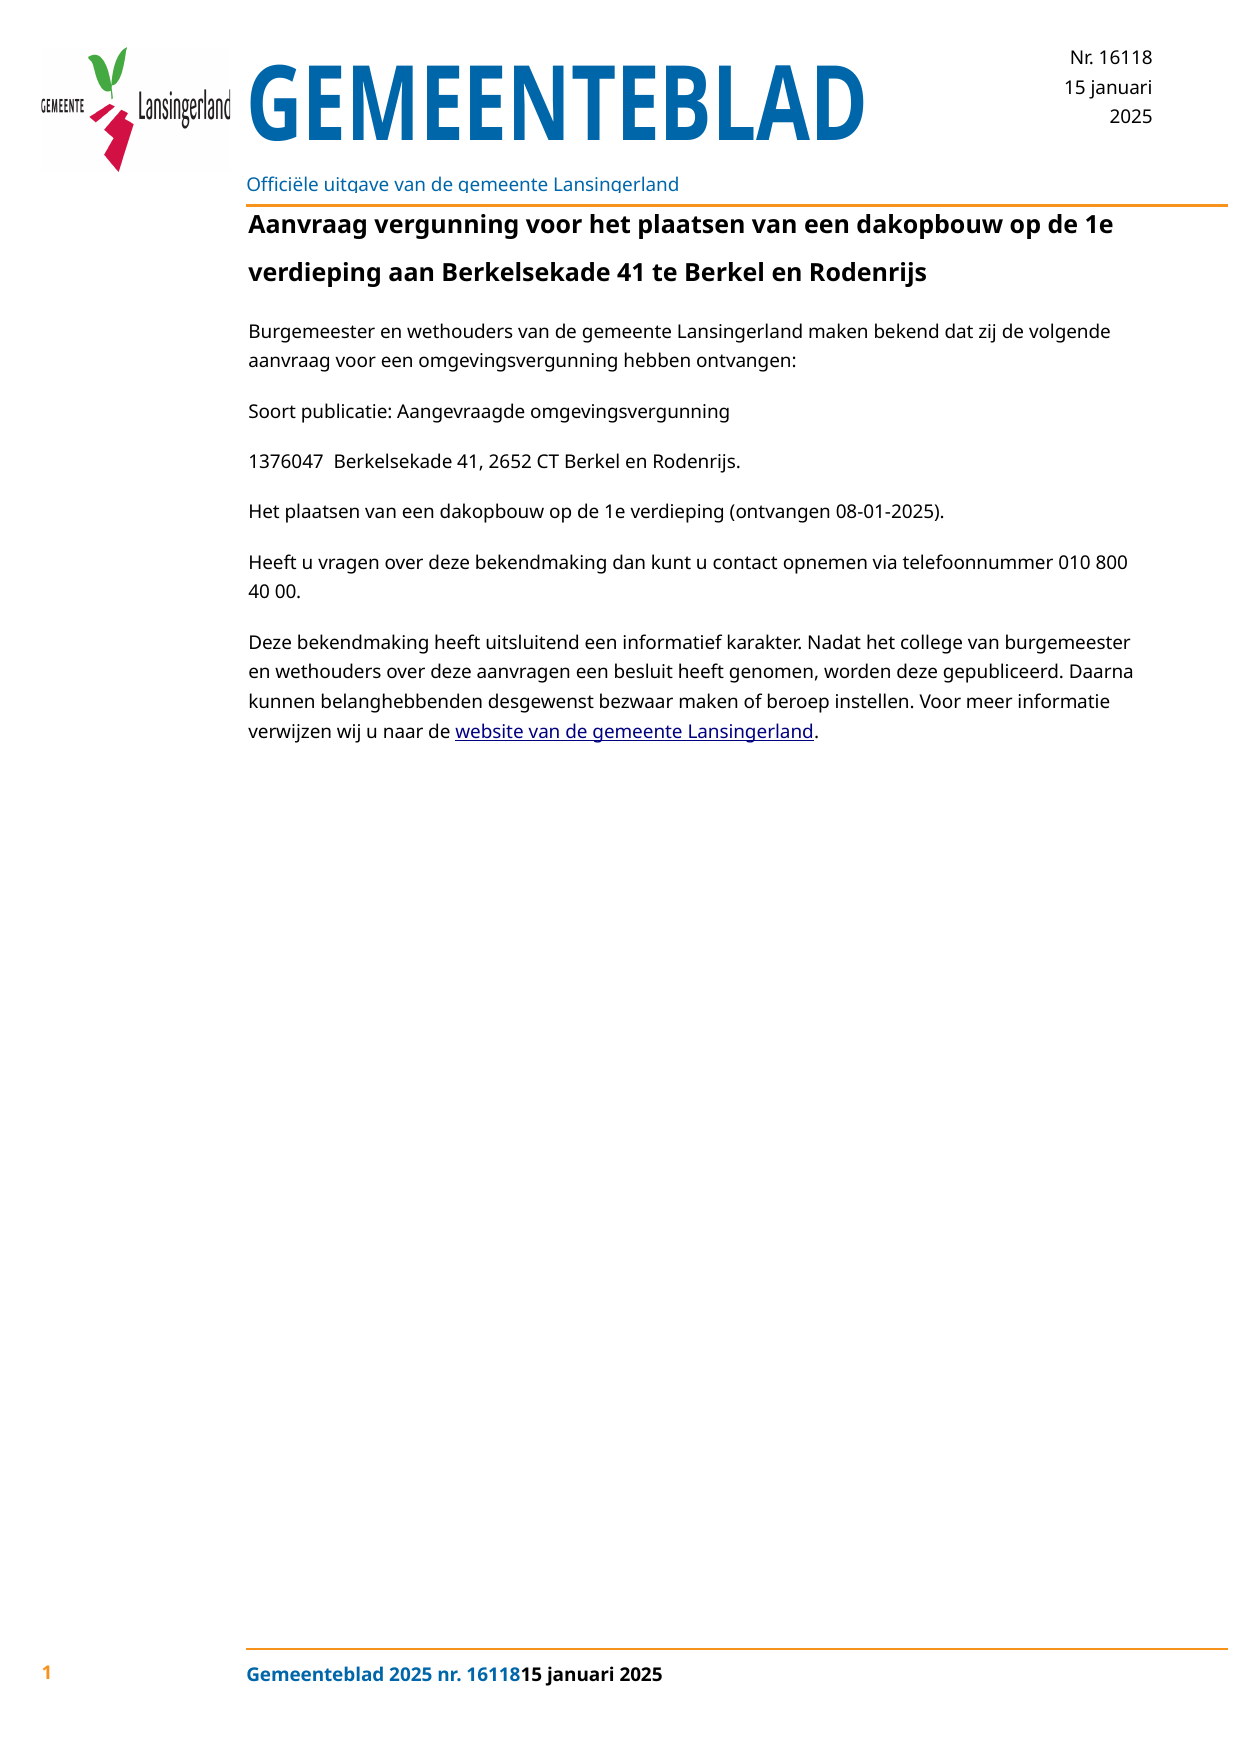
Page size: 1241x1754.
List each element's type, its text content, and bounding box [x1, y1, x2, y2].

text Aanvraag vergunning voor het plaatsen van een dakopbouw op de 1e verdieping aan Berkelsekade 41 te Berkel en Rodenrijs [248, 207, 1152, 288]
text Deze bekendmaking heeft uitsluitend een informatief karakter. Nadat het college van burgemeester en wethouders over deze aanvragen een besluit heeft genomen, worden deze gepubliceerd. Daarna kunnen belanghebbenden desgewenst bezwaar maken of beroep instellen. Voor meer informatie verwijzen wij u naar de website van de gemeente Lansingerland. [248, 629, 1152, 744]
text Heeft u vragen over deze bekendmaking dan kunt u contact opnemen via telefoonnummer 010 800 40 00. [248, 549, 1152, 604]
text Burgemeester en wethouders van de gemeente Lansingerland maken bekend dat zij de volgende aanvraag voor een omgevingsvergunning hebben ontvangen: [248, 318, 1152, 373]
picture [41, 47, 231, 172]
text 1376047 Berkelsekade 41, 2652 CT Berkel en Rodenrijs. [248, 448, 1152, 474]
text Soort publicatie: Aangevraagde omgevingsvergunning [248, 398, 1152, 424]
text Het plaatsen van een dakopbouw op de 1e verdieping (ontvangen 08-01-2025). [248, 499, 1152, 524]
